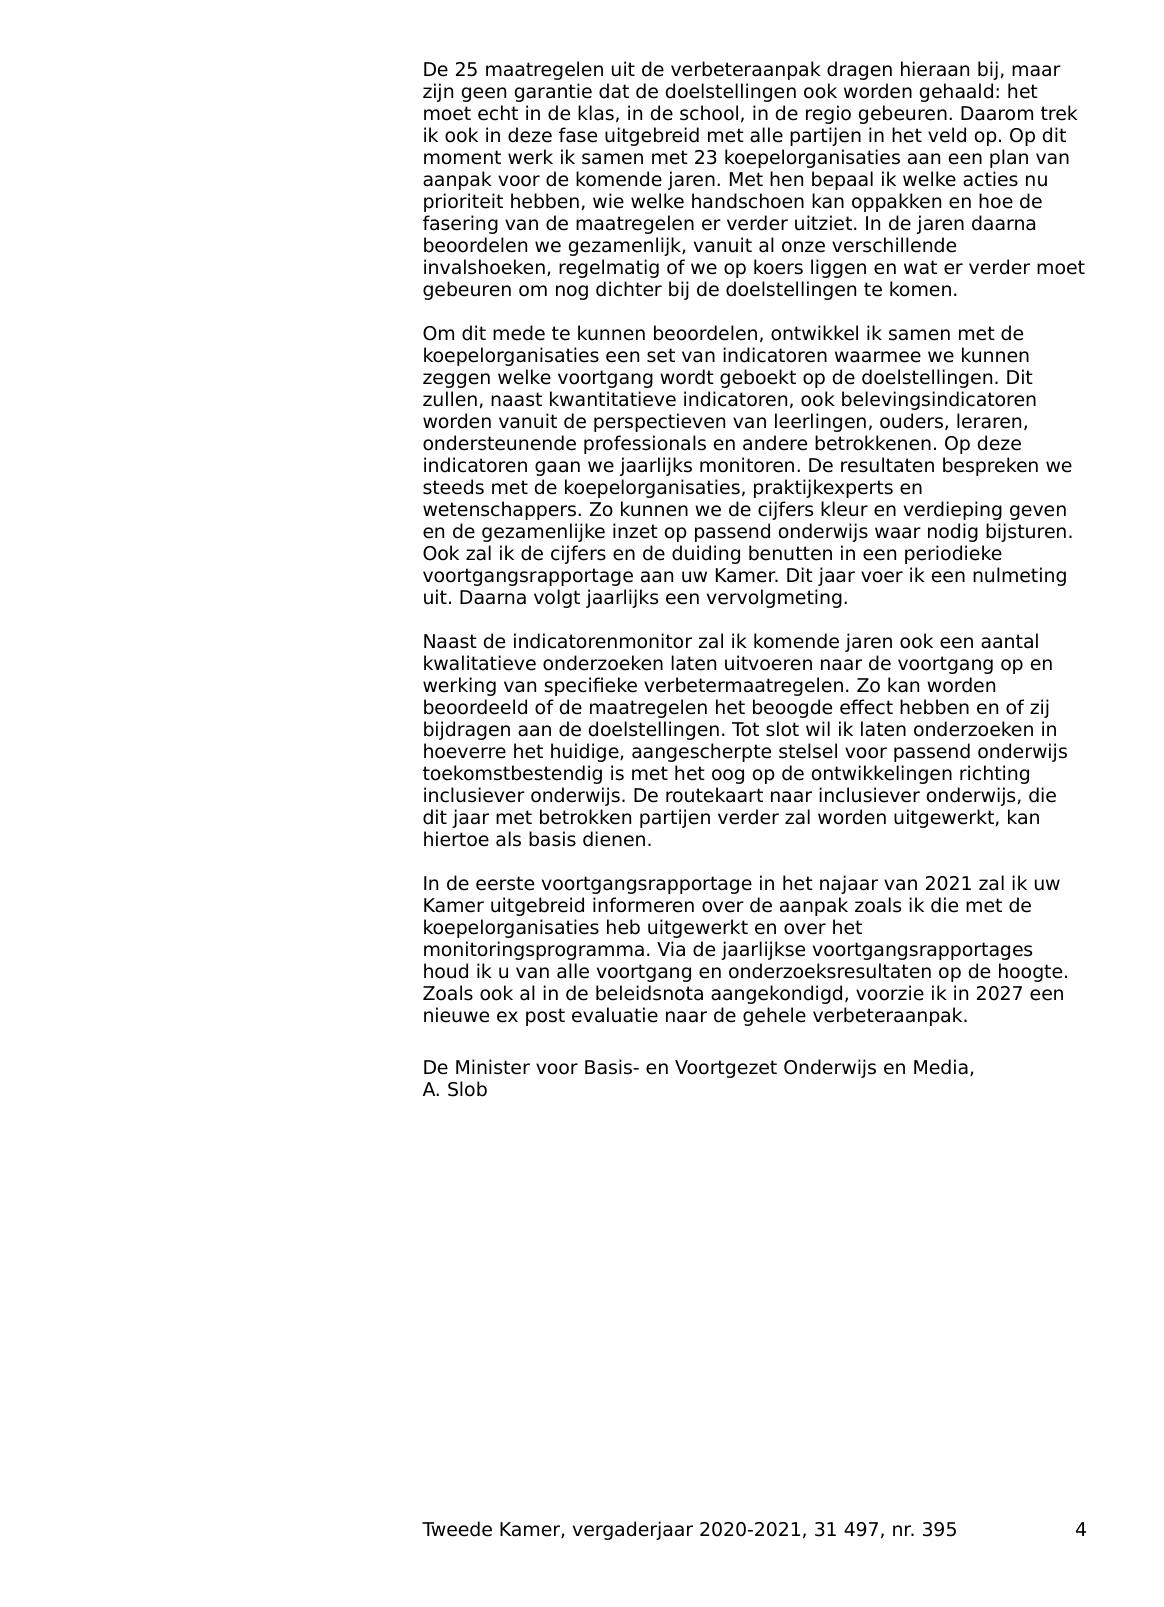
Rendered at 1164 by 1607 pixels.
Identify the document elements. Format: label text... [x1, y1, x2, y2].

text De 25 maatregelen uit de verbeteraanpak dragen hieraan bij, maar zijn geen garantie dat de doelstellingen ook worden gehaald: het moet echt in de klas, in de school, in de regio gebeuren. Daarom trek ik ook in deze fase uitgebreid met alle partijen in het veld op. Op dit moment werk ik samen met 23 koepelorganisaties aan een plan van aanpak voor de komende jaren. Met hen bepaal ik welke acties nu prioriteit hebben, wie welke handschoen kan oppakken en hoe de fasering van de maatregelen er verder uitziet. In de jaren daarna beoordelen we gezamenlijk, vanuit al onze verschillende invalshoeken, regelmatig of we op koers liggen en wat er verder moet gebeuren om nog dichter bij de doelstellingen te komen. [422, 59, 1087, 301]
text De Minister voor Basis- en Voortgezet Onderwijs en Media, A. Slob [422, 1057, 1087, 1101]
text In de eerste voortgangsrapportage in het najaar van 2021 zal ik uw Kamer uitgebreid informeren over de aanpak zoals ik die met de koepelorganisaties heb uitgewerkt en over het monitoringsprogramma. Via de jaarlijkse voortgangsrapportages houd ik u van alle voortgang en onderzoeksresultaten op de hoogte. Zoals ook al in de beleidsnota aangekondigd, voorzie ik in 2027 een nieuwe ex post evaluatie naar de gehele verbeteraanpak. [422, 873, 1087, 1027]
text Om dit mede te kunnen beoordelen, ontwikkel ik samen met de koepelorganisaties een set van indicatoren waarmee we kunnen zeggen welke voortgang wordt geboekt op de doelstellingen. Dit zullen, naast kwantitatieve indicatoren, ook belevingsindicatoren worden vanuit de perspectieven van leerlingen, ouders, leraren, ondersteunende professionals en andere betrokkenen. Op deze indicatoren gaan we jaarlijks monitoren. De resultaten bespreken we steeds met de koepelorganisaties, praktijkexperts en wetenschappers. Zo kunnen we de cijfers kleur en verdieping geven en de gezamenlijke inzet op passend onderwijs waar nodig bijsturen. Ook zal ik de cijfers en de duiding benutten in een periodieke voortgangsrapportage aan uw Kamer. Dit jaar voer ik een nulmeting uit. Daarna volgt jaarlijks een vervolgmeting. [422, 323, 1087, 609]
text Naast de indicatorenmonitor zal ik komende jaren ook een aantal kwalitatieve onderzoeken laten uitvoeren naar de voortgang op en werking van specifieke verbetermaatregelen. Zo kan worden beoordeeld of de maatregelen het beoogde effect hebben en of zij bijdragen aan de doelstellingen. Tot slot wil ik laten onderzoeken in hoeverre het huidige, aangescherpte stelsel voor passend onderwijs toekomstbestendig is met het oog op de ontwikkelingen richting inclusiever onderwijs. De routekaart naar inclusiever onderwijs, die dit jaar met betrokken partijen verder zal worden uitgewerkt, kan hiertoe als basis dienen. [422, 631, 1087, 851]
